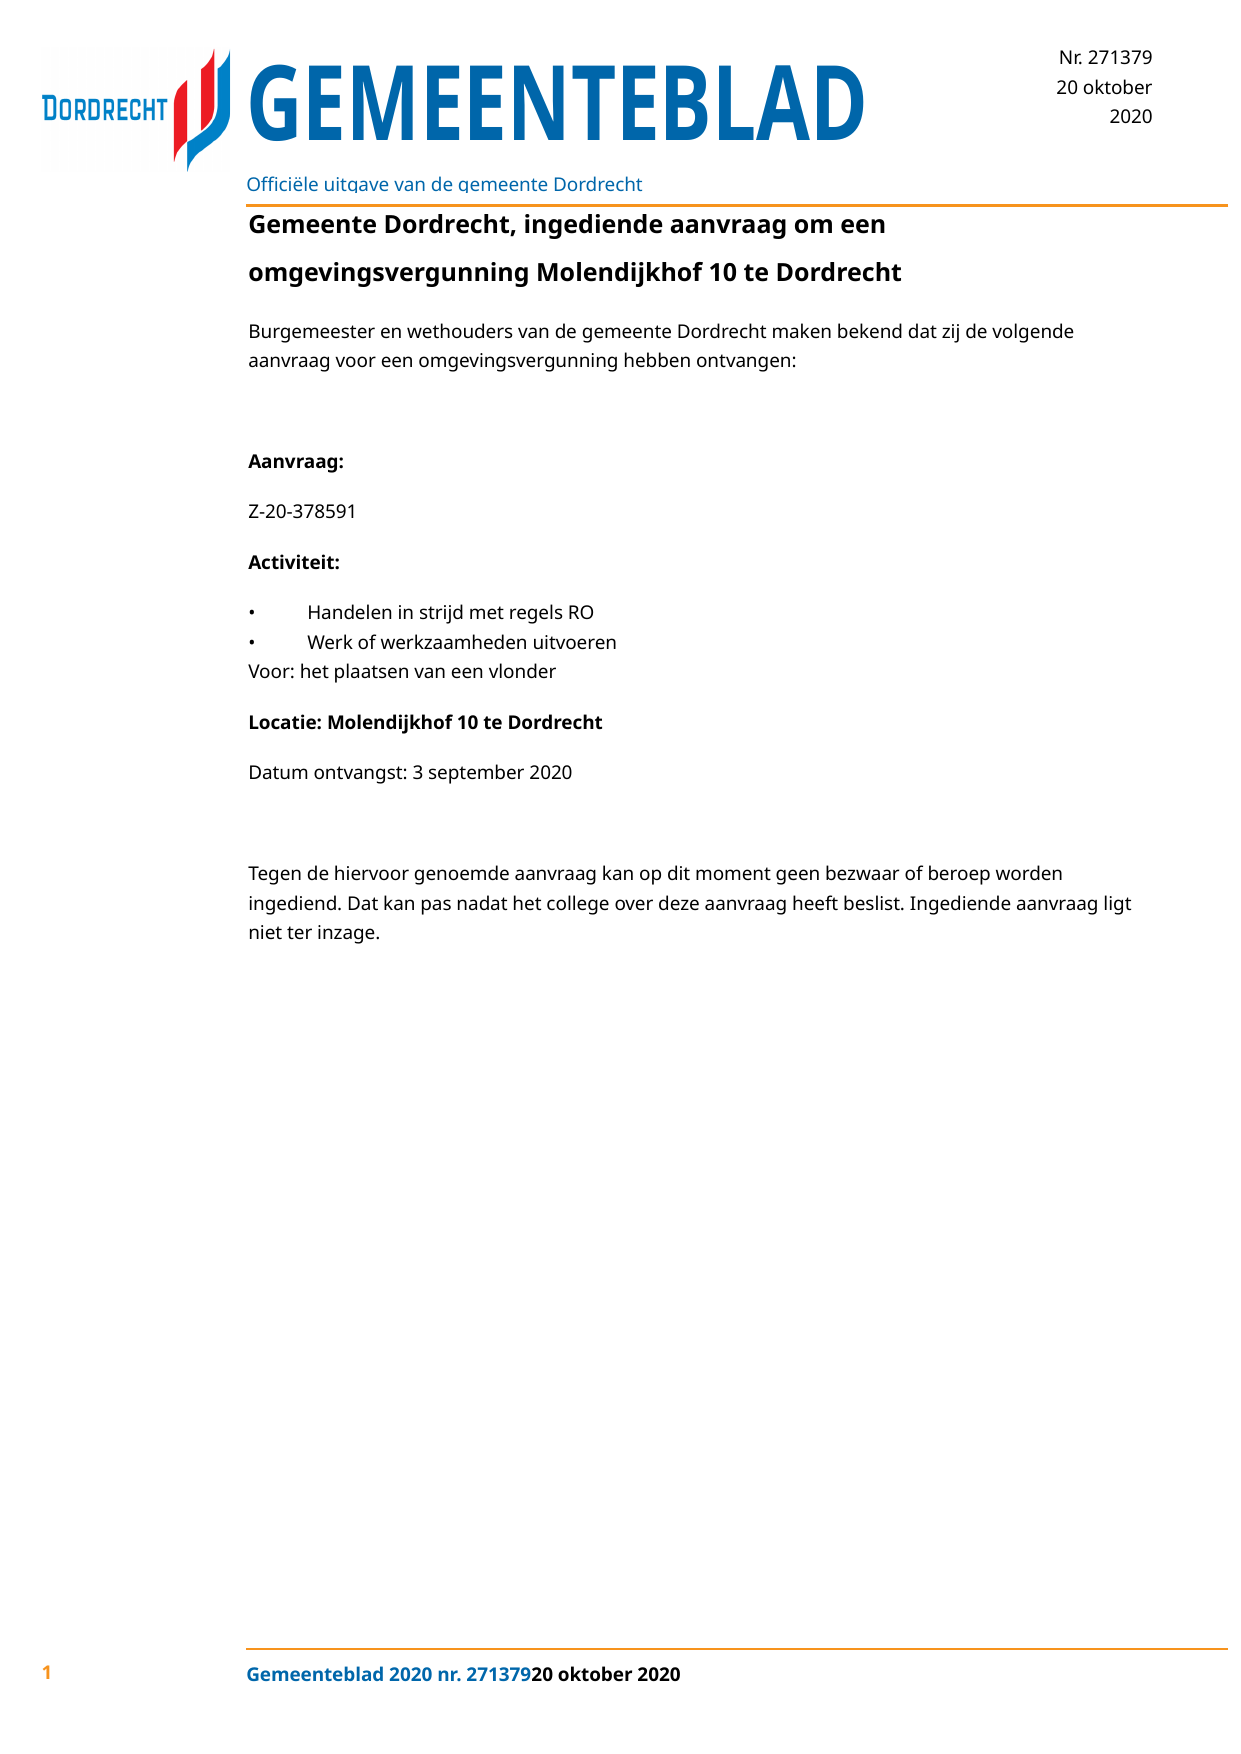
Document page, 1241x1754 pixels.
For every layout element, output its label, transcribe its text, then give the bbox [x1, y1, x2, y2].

text Gemeente Dordrecht, ingediende aanvraag om een omgevingsvergunning Molendijkhof 10 te Dordrecht [248, 207, 1152, 288]
text Activiteit: [248, 549, 1152, 575]
text Z-20-378591 [248, 499, 1152, 524]
text Locatie: Molendijkhof 10 te Dordrecht [248, 709, 1152, 735]
picture [41, 47, 231, 172]
text Datum ontvangst: 3 september 2020 [248, 759, 1152, 785]
text Burgemeester en wethouders van de gemeente Dordrecht maken bekend dat zij de volgende aanvraag voor een omgevingsvergunning hebben ontvangen: [248, 318, 1152, 373]
text Aanvraag: [248, 448, 1152, 474]
list Werk of werkzaamheden uitvoeren [248, 629, 1152, 655]
text Tegen de hiervoor genoemde aanvraag kan op dit moment geen bezwaar of beroep worden ingediend. Dat kan pas nadat het college over deze aanvraag heeft beslist. Ingediende aanvraag ligt niet ter inzage. [248, 860, 1152, 945]
text Voor: het plaatsen van een vlonder [248, 659, 1152, 684]
list Handelen in strijd met regels RO [248, 599, 1152, 625]
